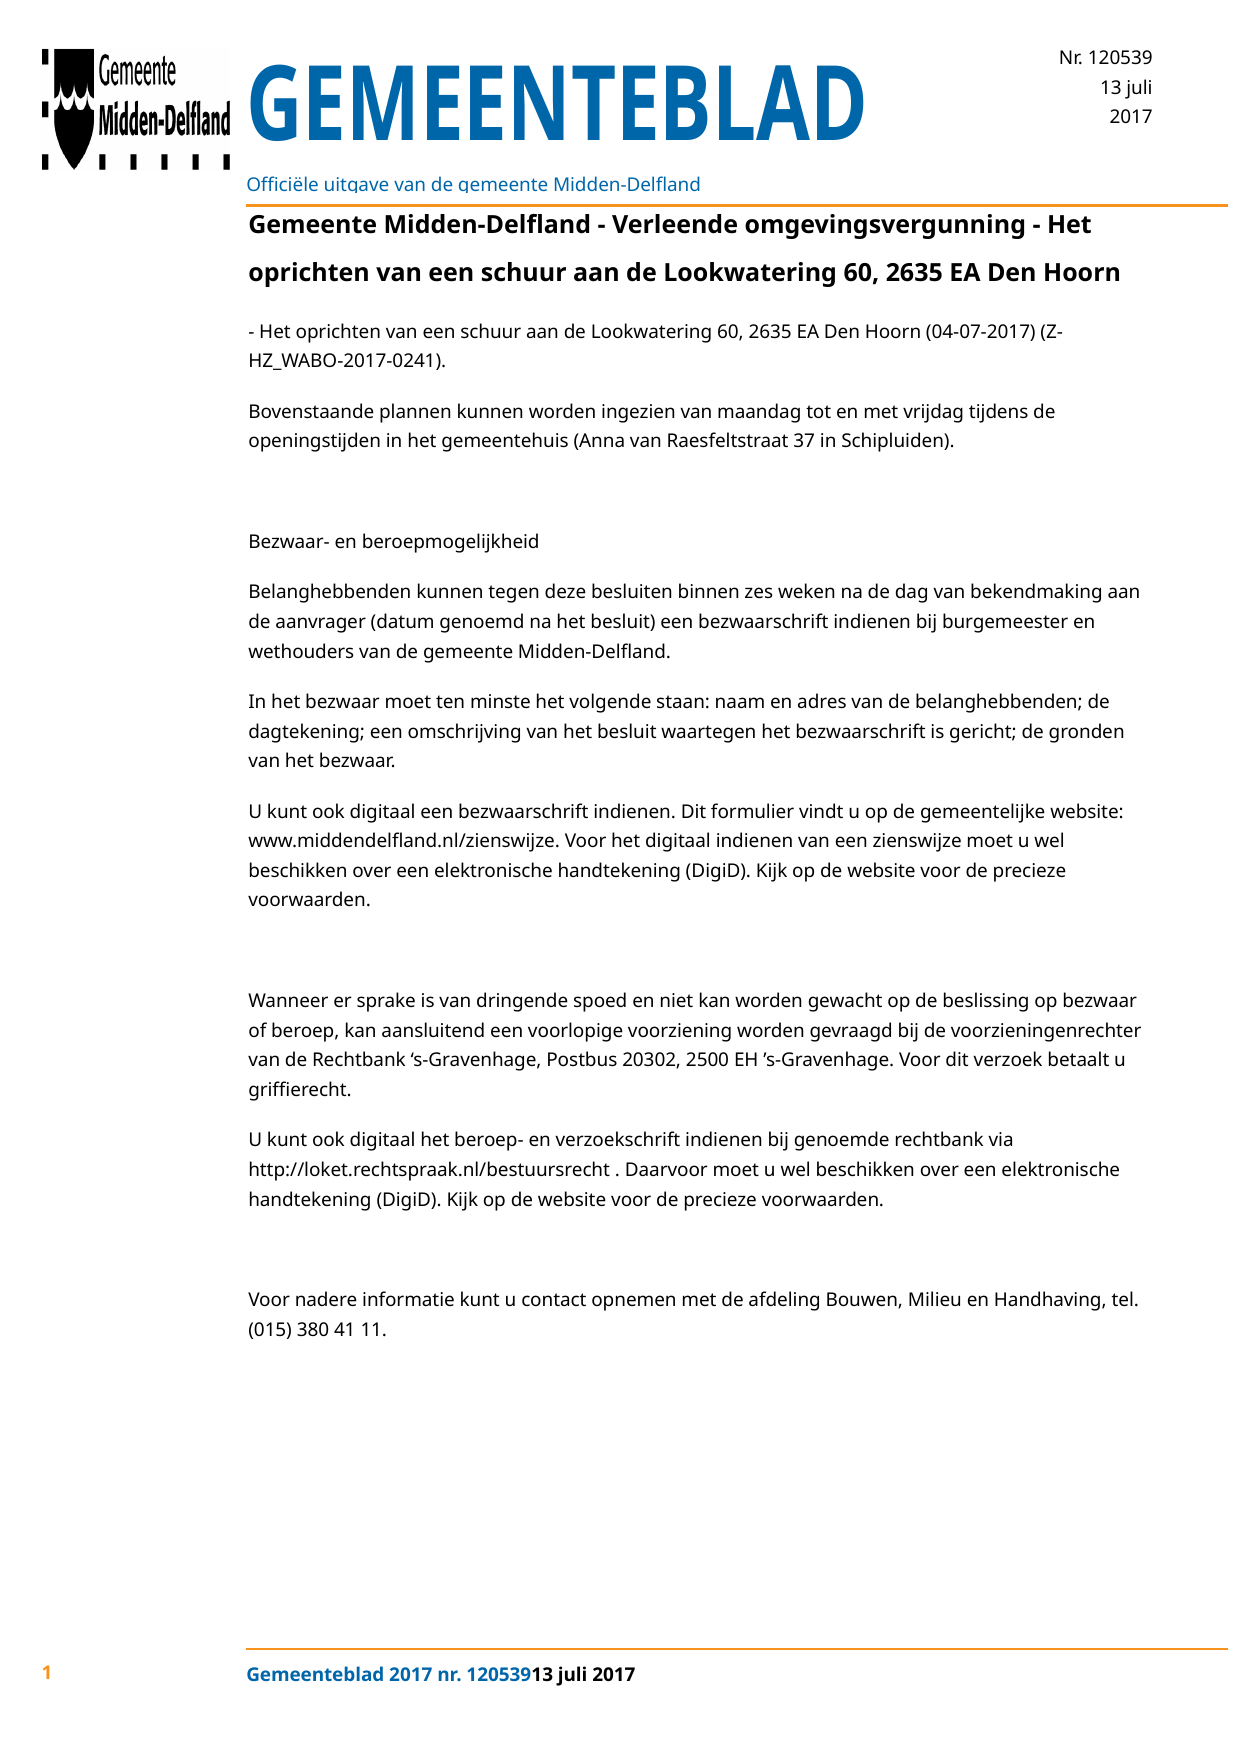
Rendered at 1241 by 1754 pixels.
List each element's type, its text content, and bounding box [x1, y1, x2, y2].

text Belanghebbenden kunnen tegen deze besluiten binnen zes weken na de dag van bekendmaking aan de aanvrager (datum genoemd na het besluit) een bezwaarschrift indienen bij burgemeester en wethouders van de gemeente Midden-Delfland. [248, 579, 1152, 664]
text U kunt ook digitaal een bezwaarschrift indienen. Dit formulier vindt u op de gemeentelijke website: www.middendelfland.nl/zienswijze. Voor het digitaal indienen van een zienswijze moet u wel beschikken over een elektronische handtekening (DigiD). Kijk op de website voor de precieze voorwaarden. [248, 798, 1152, 912]
text Gemeente Midden-Delfland - Verleende omgevingsvergunning - Het oprichten van een schuur aan de Lookwatering 60, 2635 EA Den Hoorn [248, 207, 1152, 288]
text U kunt ook digitaal het beroep- en verzoekschrift indienen bij genoemde rechtbank via http://loket.rechtspraak.nl/bestuursrecht . Daarvoor moet u wel beschikken over een elektronische handtekening (DigiD). Kijk op de website voor de precieze voorwaarden. [248, 1127, 1152, 1212]
text Bovenstaande plannen kunnen worden ingezien van maandag tot en met vrijdag tijdens de openingstijden in het gemeentehuis (Anna van Raesfeltstraat 37 in Schipluiden). [248, 398, 1152, 453]
text Wanneer er sprake is van dringende spoed en niet kan worden gewacht op de beslissing op bezwaar of beroep, kan aansluitend een voorlopige voorziening worden gevraagd bij de voorzieningenrechter van de Rechtbank ‘s-Gravenhage, Postbus 20302, 2500 EH ’s-Gravenhage. Voor dit verzoek betaalt u griffierecht. [248, 987, 1152, 1102]
picture [41, 47, 231, 172]
text In het bezwaar moet ten minste het volgende staan: naam en adres van de belanghebbenden; de dagtekening; een omschrijving van het besluit waartegen het bezwaarschrift is gericht; de gronden van het bezwaar. [248, 688, 1152, 773]
text - Het oprichten van een schuur aan de Lookwatering 60, 2635 EA Den Hoorn (04-07-2017) (Z-HZ_WABO-2017-0241). [248, 318, 1152, 373]
text Voor nadere informatie kunt u contact opnemen met de afdeling Bouwen, Milieu en Handhaving, tel. (015) 380 41 11. [248, 1287, 1152, 1342]
text Bezwaar- en beroepmogelijkheid [248, 528, 1152, 554]
